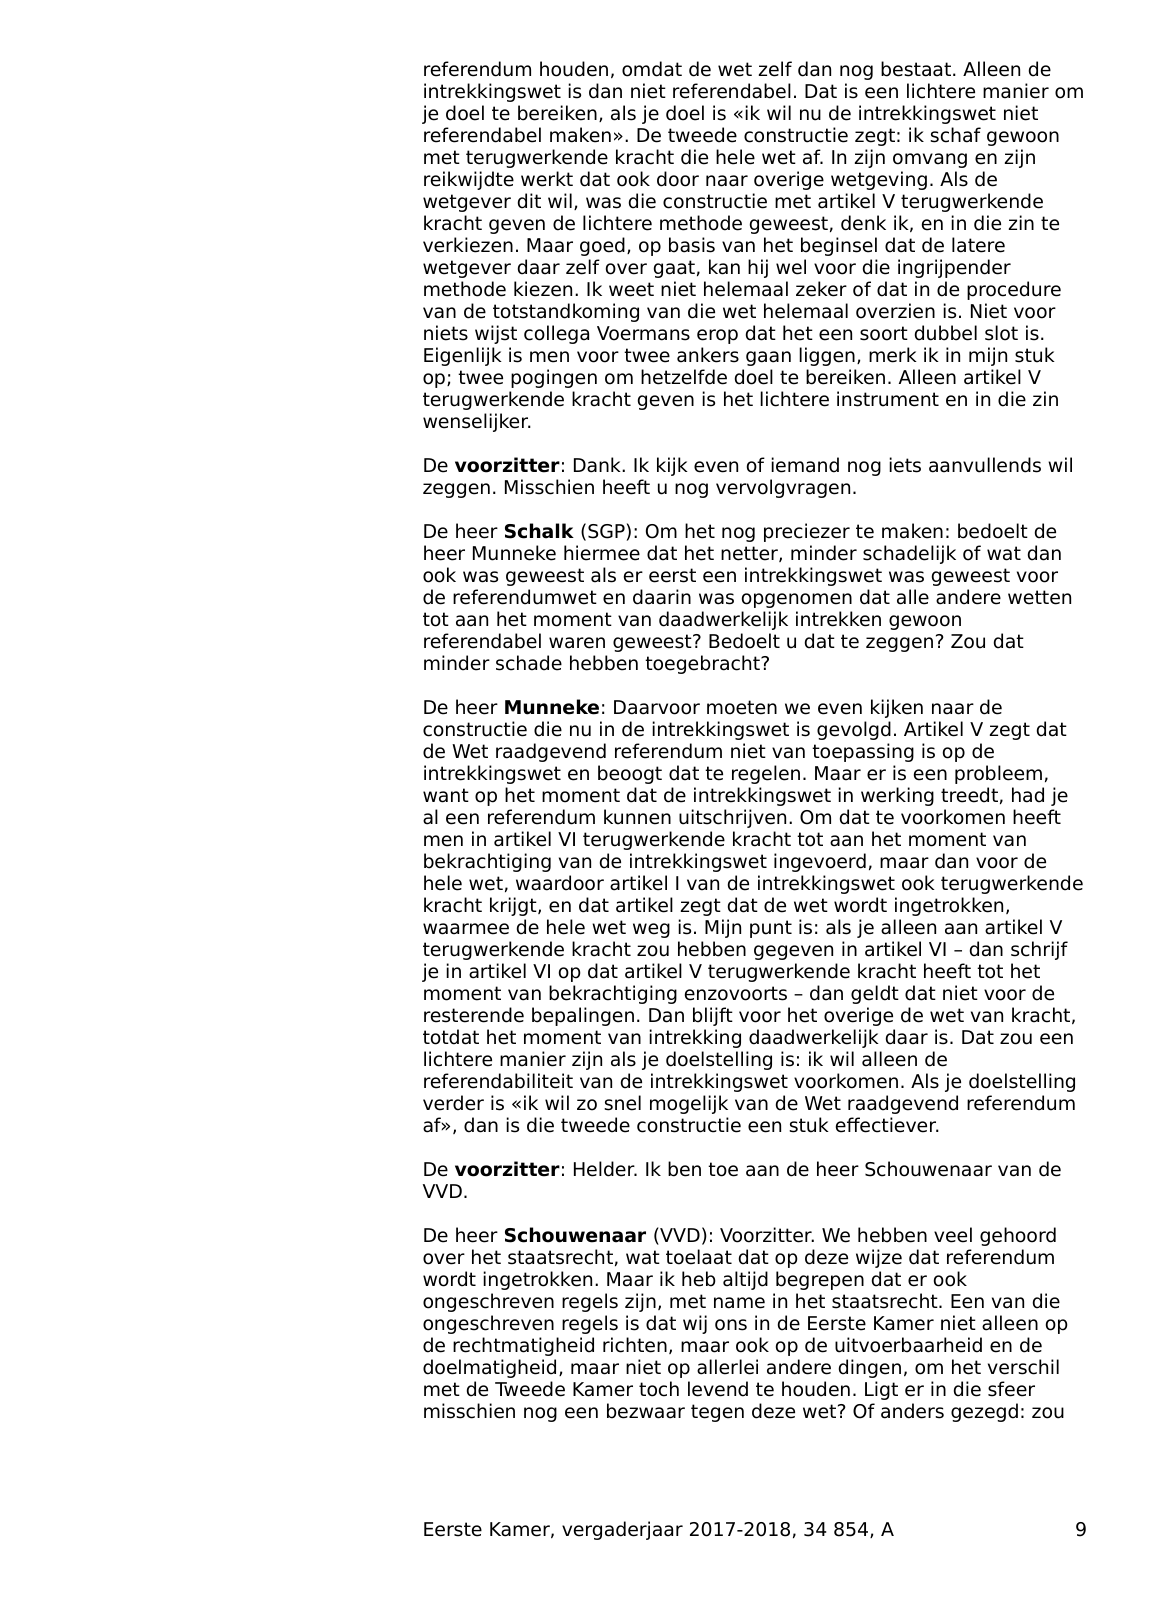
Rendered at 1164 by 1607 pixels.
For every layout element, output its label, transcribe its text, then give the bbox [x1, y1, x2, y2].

text De heer Schalk (SGP): Om het nog preciezer te maken: bedoelt de heer Munneke hiermee dat het netter, minder schadelijk of wat dan ook was geweest als er eerst een intrekkingswet was geweest voor de referendumwet en daarin was opgenomen dat alle andere wetten tot aan het moment van daadwerkelijk intrekken gewoon referendabel waren geweest? Bedoelt u dat te zeggen? Zou dat minder schade hebben toegebracht? [422, 521, 1087, 675]
text De heer Schouwenaar (VVD): Voorzitter. We hebben veel gehoord over het staatsrecht, wat toelaat dat op deze wijze dat referendum wordt ingetrokken. Maar ik heb altijd begrepen dat er ook ongeschreven regels zijn, met name in het staatsrecht. Een van die ongeschreven regels is dat wij ons in de Eerste Kamer niet alleen op de rechtmatigheid richten, maar ook op de uitvoerbaarheid en de doelmatigheid, maar niet op allerlei andere dingen, om het verschil met de Tweede Kamer toch levend te houden. Ligt er in die sfeer misschien nog een bezwaar tegen deze wet? Of anders gezegd: zou [422, 1225, 1087, 1423]
text referendum houden, omdat de wet zelf dan nog bestaat. Alleen de intrekkingswet is dan niet referendabel. Dat is een lichtere manier om je doel te bereiken, als je doel is «ik wil nu de intrekkingswet niet referendabel maken». De tweede constructie zegt: ik schaf gewoon met terugwerkende kracht die hele wet af. In zijn omvang en zijn reikwijdte werkt dat ook door naar overige wetgeving. Als de wetgever dit wil, was die constructie met artikel V terugwerkende kracht geven de lichtere methode geweest, denk ik, en in die zin te verkiezen. Maar goed, op basis van het beginsel dat de latere wetgever daar zelf over gaat, kan hij wel voor die ingrijpender methode kiezen. Ik weet niet helemaal zeker of dat in de procedure van de totstandkoming van die wet helemaal overzien is. Niet voor niets wijst collega Voermans erop dat het een soort dubbel slot is. Eigenlijk is men voor twee ankers gaan liggen, merk ik in mijn stuk op; twee pogingen om hetzelfde doel te bereiken. Alleen artikel V terugwerkende kracht geven is het lichtere instrument en in die zin wenselijker. [422, 59, 1087, 433]
text De heer Munneke: Daarvoor moeten we even kijken naar de constructie die nu in de intrekkingswet is gevolgd. Artikel V zegt dat de Wet raadgevend referendum niet van toepassing is op de intrekkingswet en beoogt dat te regelen. Maar er is een probleem, want op het moment dat de intrekkingswet in werking treedt, had je al een referendum kunnen uitschrijven. Om dat te voorkomen heeft men in artikel VI terugwerkende kracht tot aan het moment van bekrachtiging van de intrekkingswet ingevoerd, maar dan voor de hele wet, waardoor artikel I van de intrekkingswet ook terugwerkende kracht krijgt, en dat artikel zegt dat de wet wordt ingetrokken, waarmee de hele wet weg is. Mijn punt is: als je alleen aan artikel V terugwerkende kracht zou hebben gegeven in artikel VI – dan schrijf je in artikel VI op dat artikel V terugwerkende kracht heeft tot het moment van bekrachtiging enzovoorts – dan geldt dat niet voor de resterende bepalingen. Dan blijft voor het overige de wet van kracht, totdat het moment van intrekking daadwerkelijk daar is. Dat zou een lichtere manier zijn als je doelstelling is: ik wil alleen de referendabiliteit van de intrekkingswet voorkomen. Als je doelstelling verder is «ik wil zo snel mogelijk van de Wet raadgevend referendum af», dan is die tweede constructie een stuk effectiever. [422, 697, 1087, 1137]
text De voorzitter: Helder. Ik ben toe aan de heer Schouwenaar van de VVD. [422, 1159, 1087, 1203]
text De voorzitter: Dank. Ik kijk even of iemand nog iets aanvullends wil zeggen. Misschien heeft u nog vervolgvragen. [422, 455, 1087, 499]
